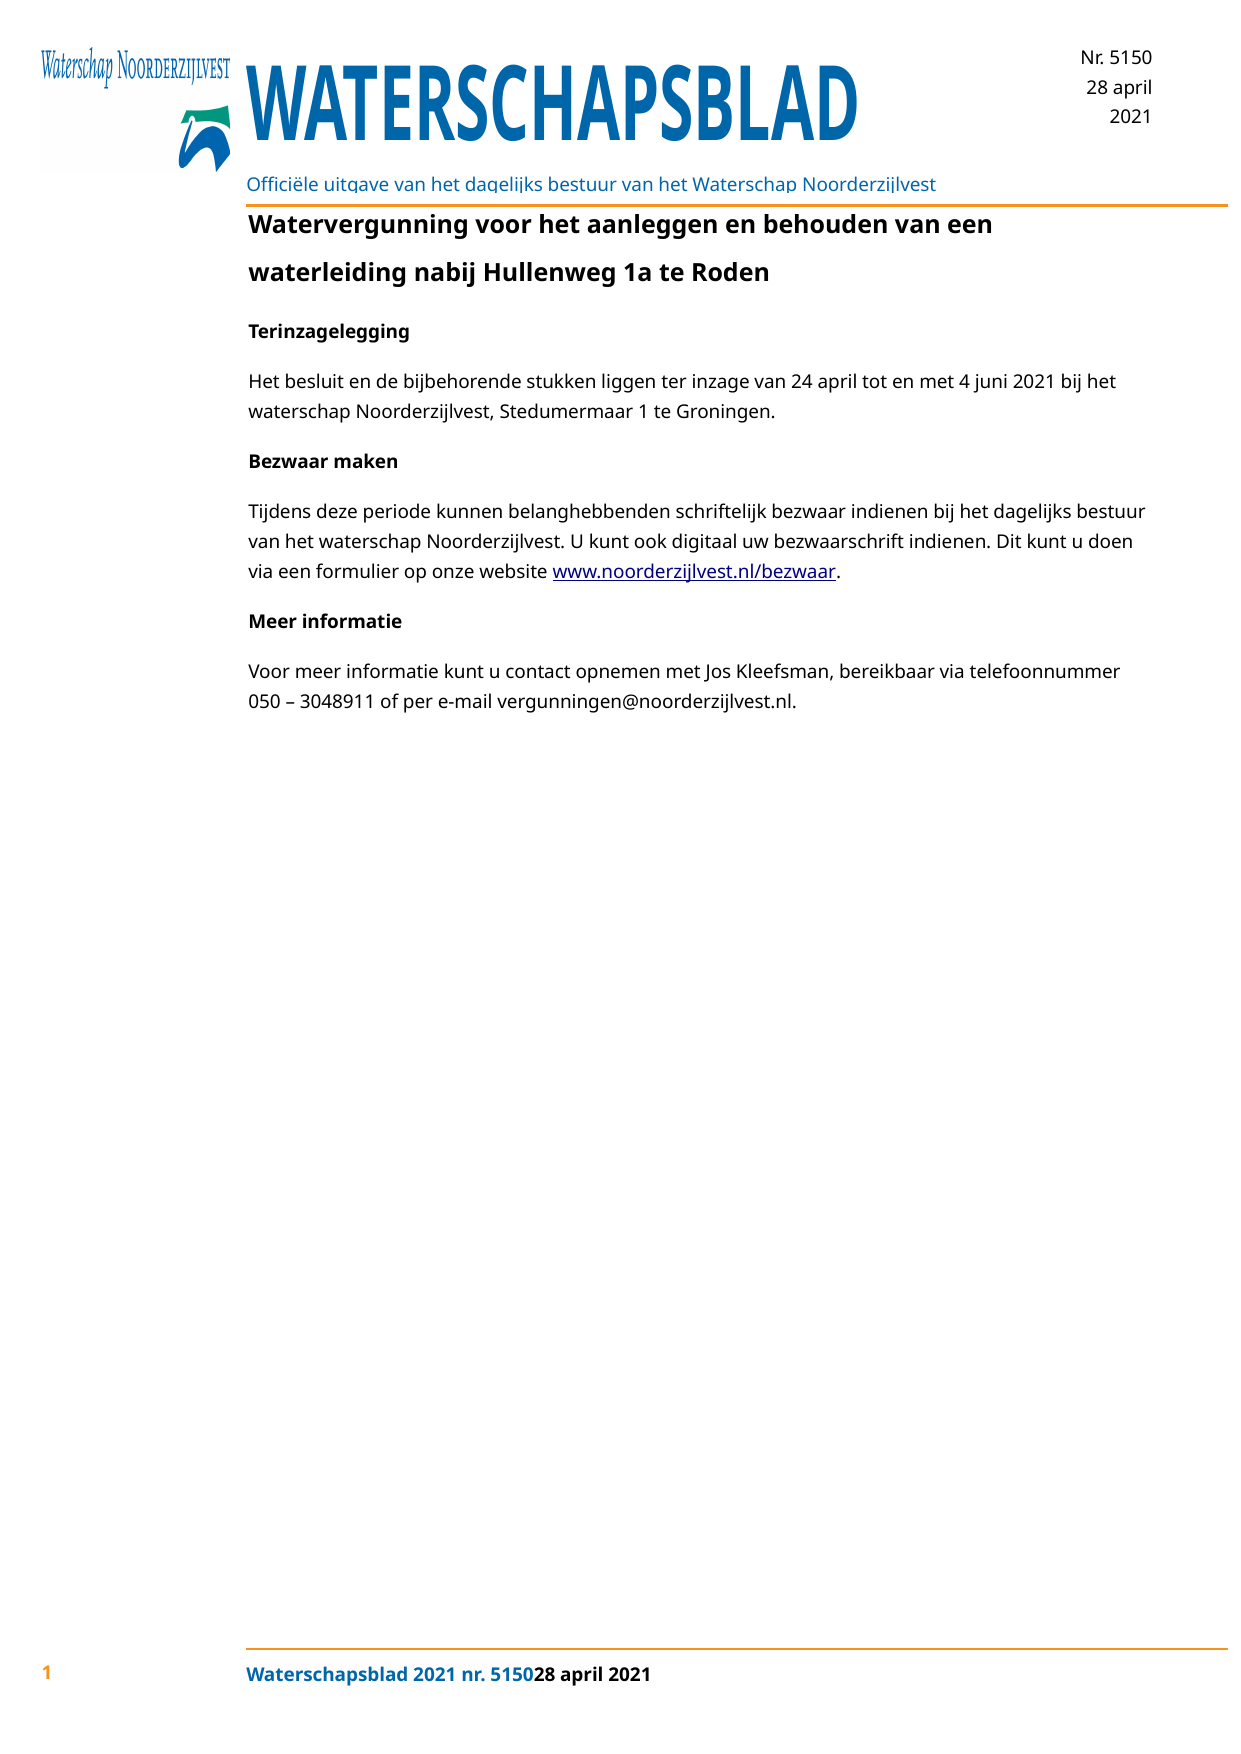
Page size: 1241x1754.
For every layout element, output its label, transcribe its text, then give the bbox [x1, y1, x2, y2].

text Tijdens deze periode kunnen belanghebbenden schriftelijk bezwaar indienen bij het dagelijks bestuur van het waterschap Noorderzijlvest. U kunt ook digitaal uw bezwaarschrift indienen. Dit kunt u doen via een formulier op onze website www.noorderzijlvest.nl/bezwaar. [248, 499, 1152, 584]
text Voor meer informatie kunt u contact opnemen met Jos Kleefsman, bereikbaar via telefoonnummer 050 – 3048911 of per e-mail vergunningen@noorderzijlvest.nl. [248, 659, 1152, 714]
text Meer informatie [248, 608, 1152, 634]
text Watervergunning voor het aanleggen en behouden van een waterleiding nabij Hullenweg 1a te Roden [248, 207, 1152, 288]
picture [41, 47, 231, 172]
text Bezwaar maken [248, 448, 1152, 474]
text Het besluit en de bijbehorende stukken liggen ter inzage van 24 april tot en met 4 juni 2021 bij het waterschap Noorderzijlvest, Stedumermaar 1 te Groningen. [248, 368, 1152, 424]
text Terinzagelegging [248, 318, 1152, 344]
